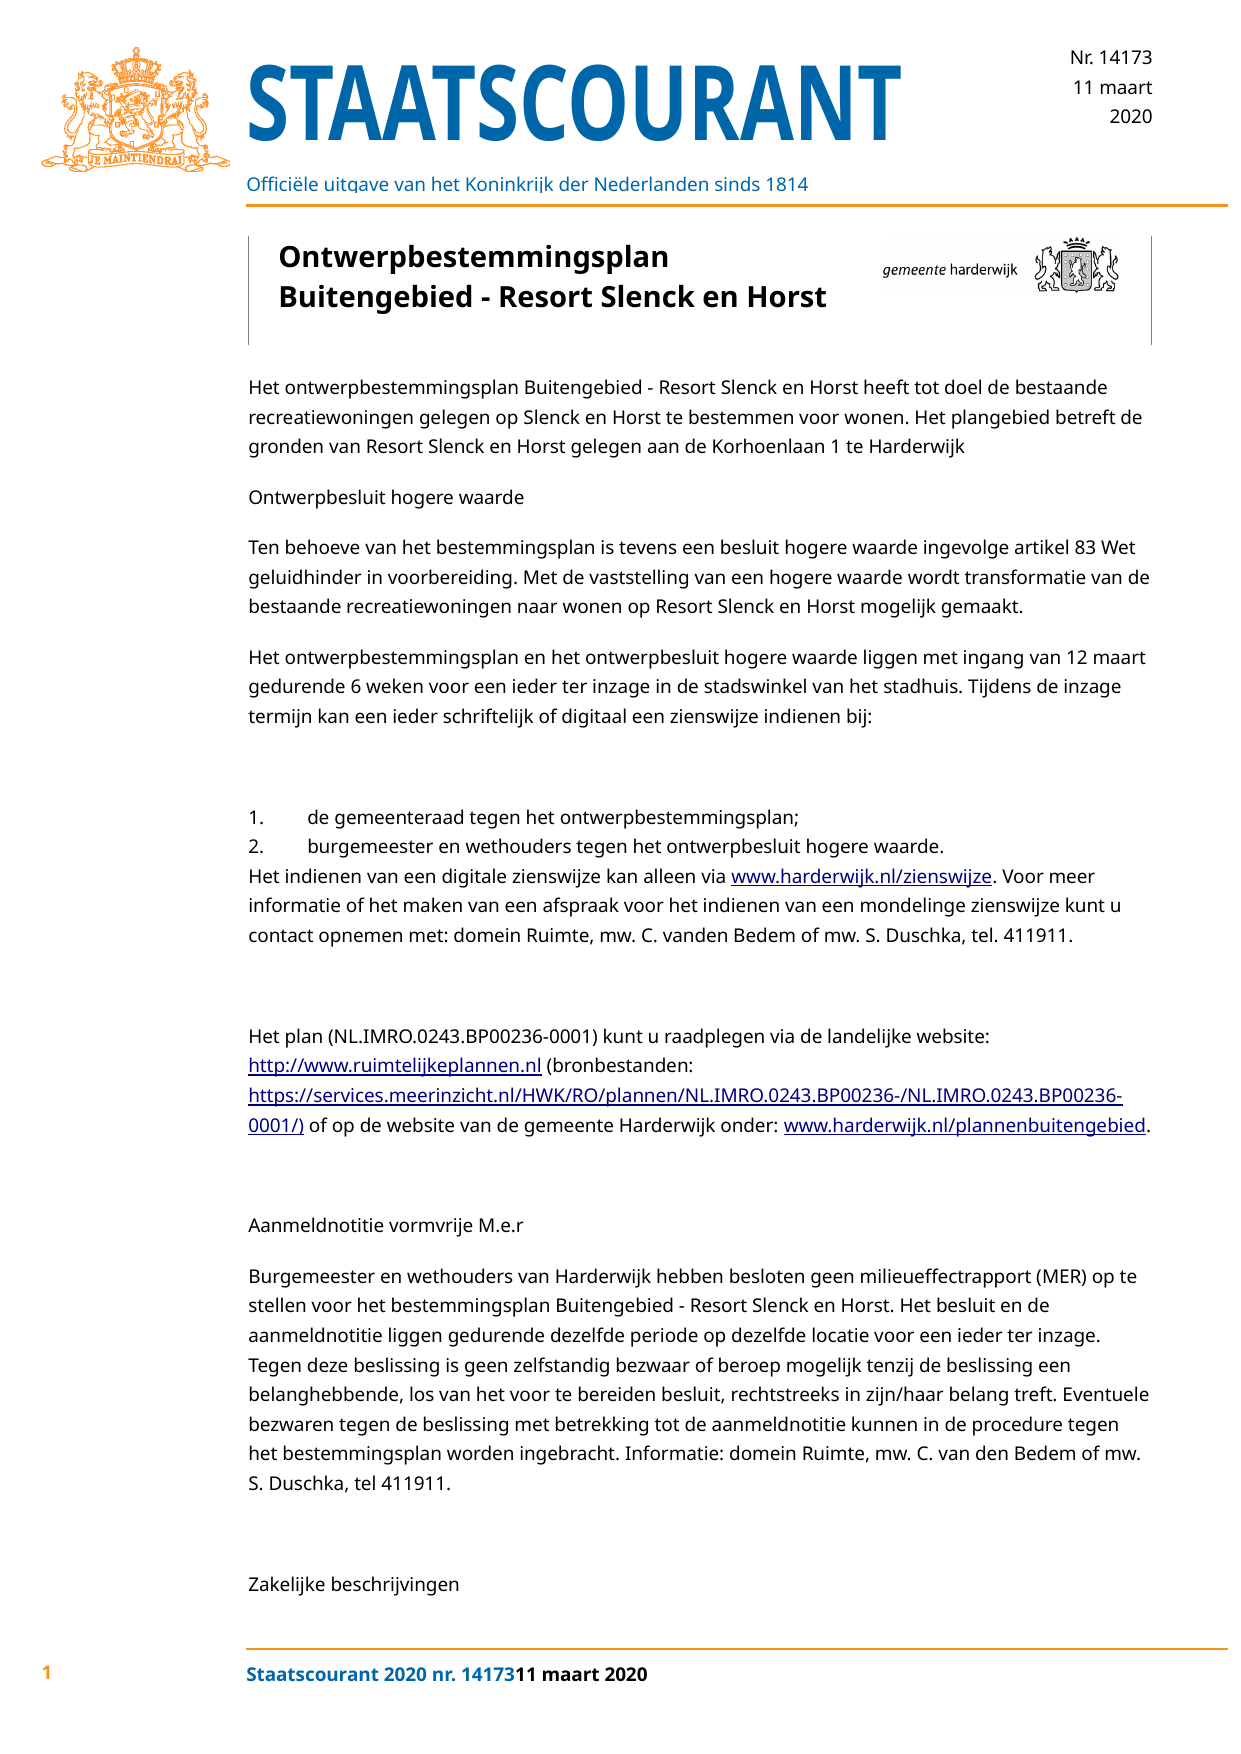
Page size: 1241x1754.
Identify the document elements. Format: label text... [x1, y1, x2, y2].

text Ontwerpbesluit hogere waarde [248, 484, 1152, 509]
table_header [850, 236, 1151, 345]
list de gemeenteraad tegen het ontwerpbestemmingsplan; [248, 804, 1152, 829]
text Het indienen van een digitale zienswijze kan alleen via www.harderwijk.nl/zienswijze. Voor meer informatie of het maken van een afspraak voor het indienen van een mondelinge zienswijze kunt u contact opnemen met: domein Ruimte, mw. C. vanden Bedem of mw. S. Duschka, tel. 411911. [248, 863, 1152, 948]
text Het ontwerpbestemmingsplan en het ontwerpbesluit hogere waarde liggen met ingang van 12 maart gedurende 6 weken voor een ieder ter inzage in de stadswinkel van het stadhuis. Tijdens de inzage termijn kan een ieder schriftelijk of digitaal een zienswijze indienen bij: [248, 644, 1152, 729]
text Zakelijke beschrijvingen [248, 1571, 1152, 1597]
table_header Ontwerpbestemmingsplan Buitengebied - Resort Slenck en Horst [249, 236, 850, 345]
text Aanmeldnotitie vormvrije M.e.r [248, 1213, 1152, 1238]
text Ten behoeve van het bestemmingsplan is tevens een besluit hogere waarde ingevolge artikel 83 Wet geluidhinder in voorbereiding. Met de vaststelling van een hogere waarde wordt transformatie van de bestaande recreatiewoningen naar wonen op Resort Slenck en Horst mogelijk gemaakt. [248, 534, 1152, 619]
picture [41, 47, 231, 172]
text Het plan (NL.IMRO.0243.BP00236-0001) kunt u raadplegen via de landelijke website: http://www.ruimtelijkeplannen.nl (bronbestanden: https://services.meerinzicht.nl/HWK/RO/plannen/NL.IMRO.0243.BP00236-/NL.IMRO.0243.BP00236-0001/) of op de website van de gemeente Harderwijk onder: www.harderwijk.nl/plannenbuitengebied. [248, 1023, 1152, 1137]
text Het ontwerpbestemmingsplan Buitengebied - Resort Slenck en Horst heeft tot doel de bestaande recreatiewoningen gelegen op Slenck en Horst te bestemmen voor wonen. Het plangebied betreft de gronden van Resort Slenck en Horst gelegen aan de Korhoenlaan 1 te Harderwijk [248, 374, 1152, 459]
picture [882, 236, 1119, 295]
text Burgemeester en wethouders van Harderwijk hebben besloten geen milieueffectrapport (MER) op te stellen voor het bestemmingsplan Buitengebied - Resort Slenck en Horst. Het besluit en de aanmeldnotitie liggen gedurende dezelfde periode op dezelfde locatie voor een ieder ter inzage. Tegen deze beslissing is geen zelfstandig bezwaar of beroep mogelijk tenzij de beslissing een belanghebbende, los van het voor te bereiden besluit, rechtstreeks in zijn/haar belang treft. Eventuele bezwaren tegen de beslissing met betrekking tot de aanmeldnotitie kunnen in de procedure tegen het bestemmingsplan worden ingebracht. Informatie: domein Ruimte, mw. C. van den Bedem of mw. S. Duschka, tel 411911. [248, 1263, 1152, 1496]
list burgemeester en wethouders tegen het ontwerpbesluit hogere waarde. [248, 833, 1152, 859]
